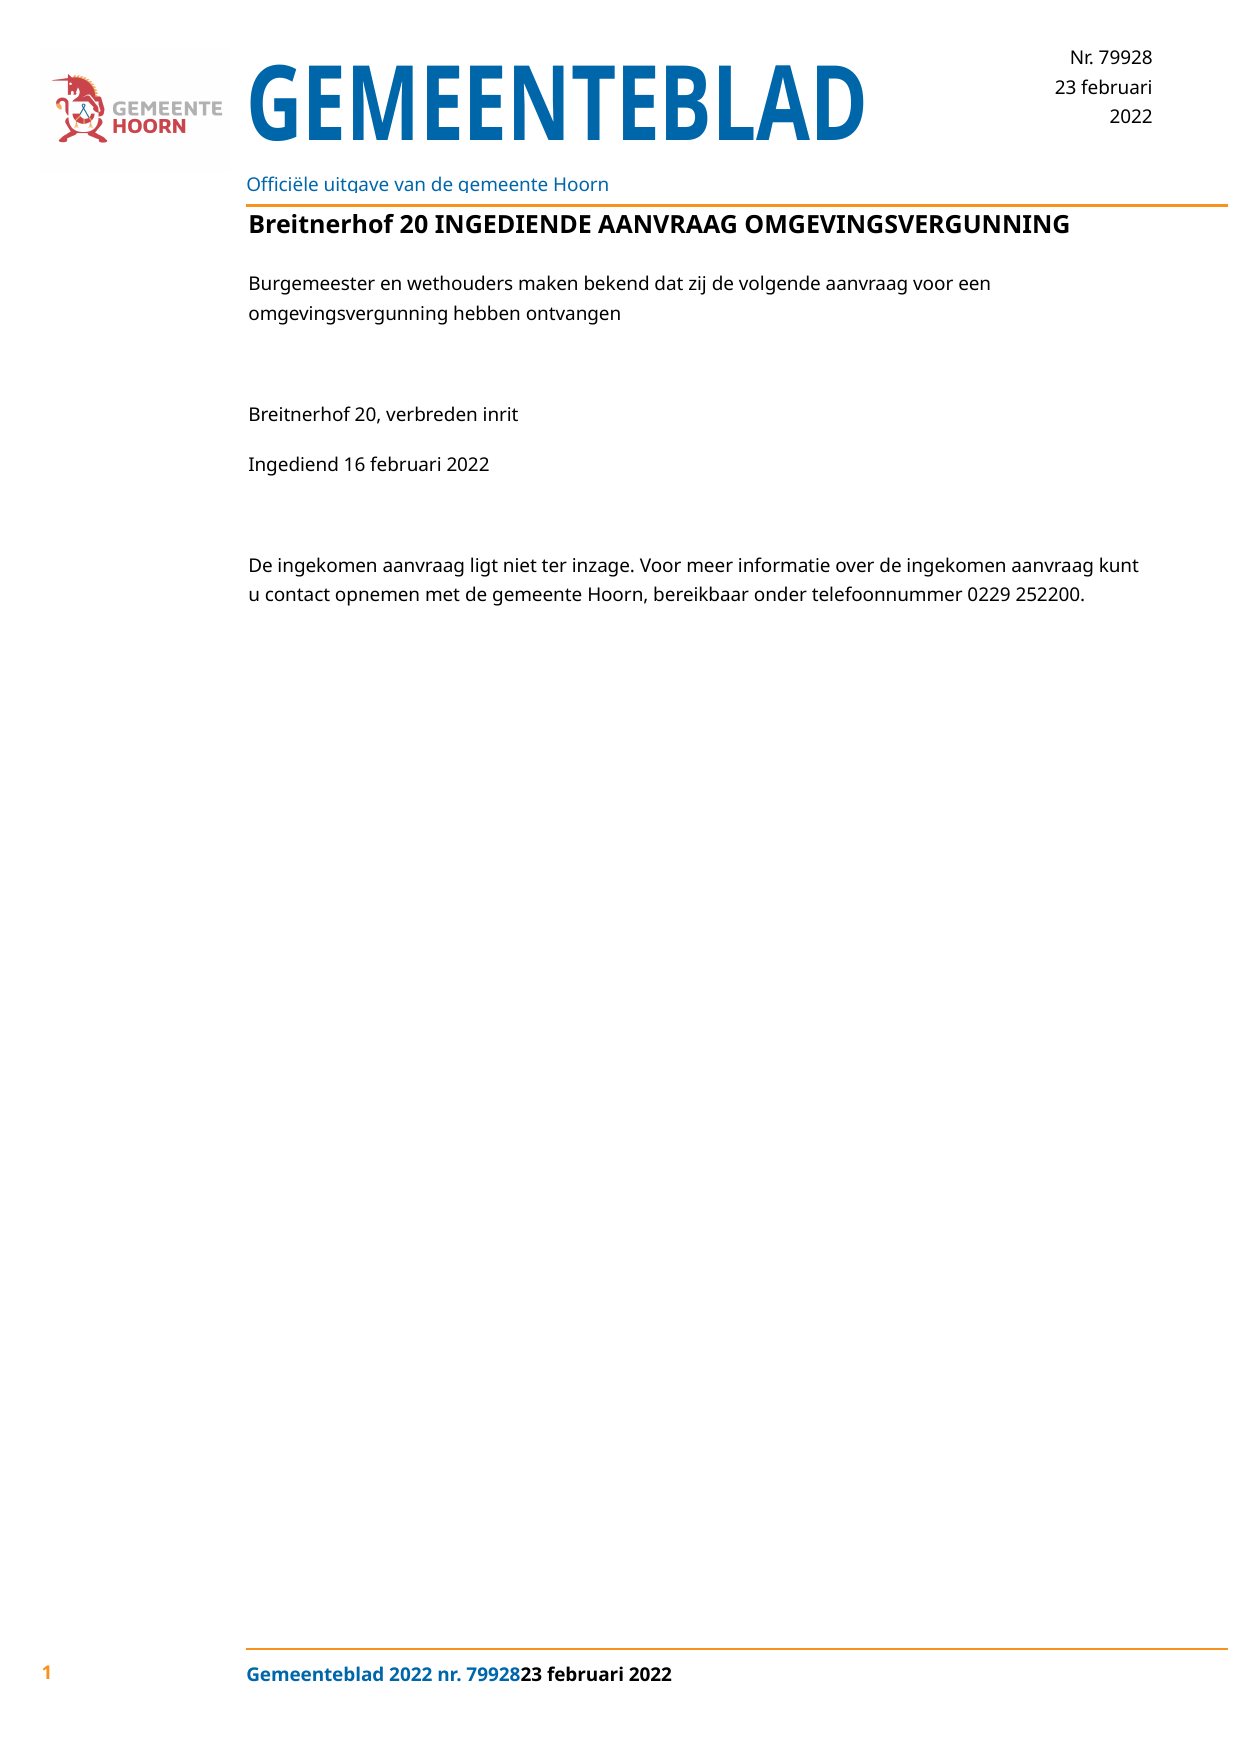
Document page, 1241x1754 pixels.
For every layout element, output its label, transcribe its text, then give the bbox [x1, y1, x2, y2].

text Burgemeester en wethouders maken bekend dat zij de volgende aanvraag voor een omgevingsvergunning hebben ontvangen [248, 270, 1152, 326]
text Breitnerhof 20, verbreden inrit [248, 401, 1152, 426]
text Breitnerhof 20 INGEDIENDE AANVRAAG OMGEVINGSVERGUNNING [248, 207, 1152, 241]
text De ingekomen aanvraag ligt niet ter inzage. Voor meer informatie over de ingekomen aanvraag kunt u contact opnemen met de gemeente Hoorn, bereikbaar onder telefoonnummer 0229 252200. [248, 552, 1152, 607]
picture [41, 47, 231, 172]
text Ingediend 16 februari 2022 [248, 451, 1152, 477]
